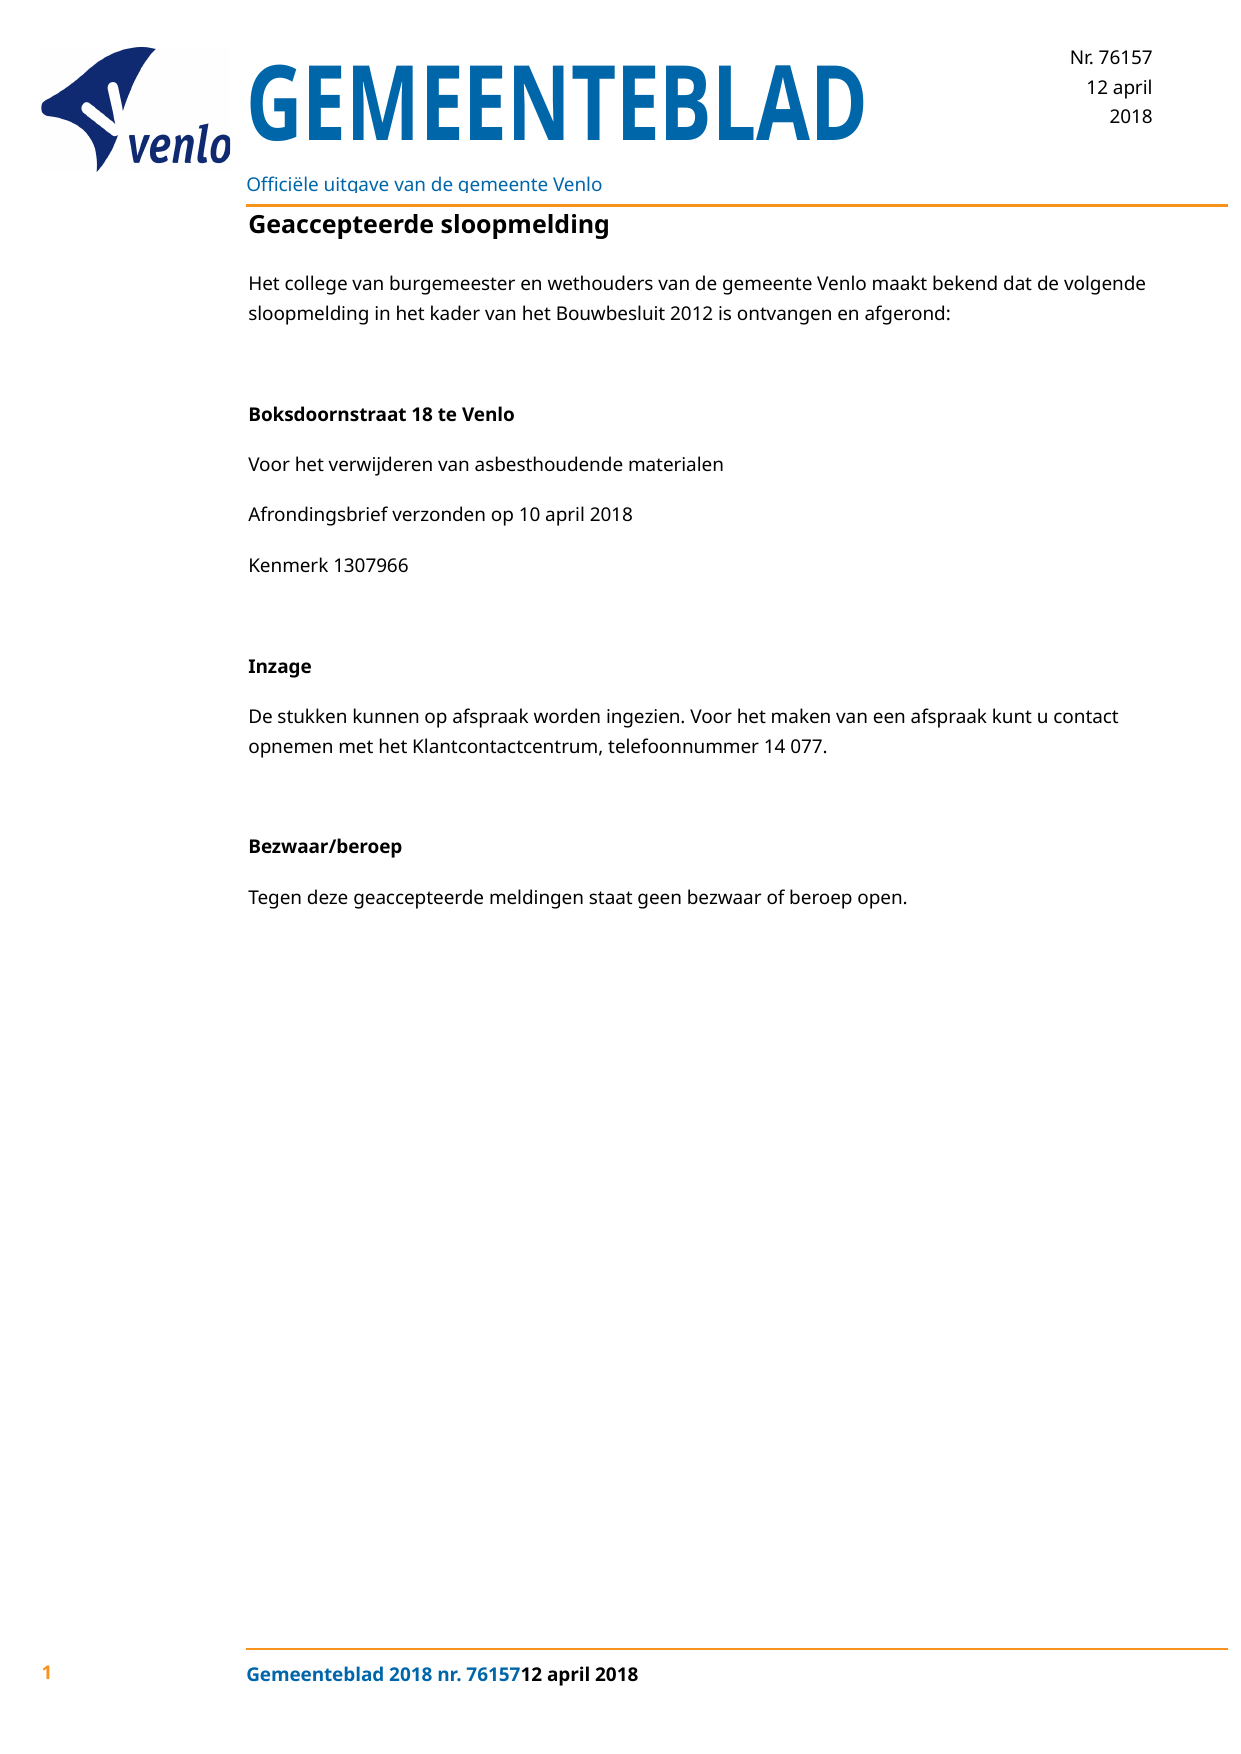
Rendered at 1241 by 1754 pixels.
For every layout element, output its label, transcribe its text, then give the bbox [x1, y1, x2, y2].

text De stukken kunnen op afspraak worden ingezien. Voor het maken van een afspraak kunt u contact opnemen met het Klantcontactcentrum, telefoonnummer 14 077. [248, 703, 1152, 758]
text Voor het verwijderen van asbesthoudende materialen [248, 451, 1152, 477]
text Afrondingsbrief verzonden op 10 april 2018 [248, 502, 1152, 527]
picture [41, 47, 231, 172]
text Inzage [248, 653, 1152, 678]
text Het college van burgemeester en wethouders van de gemeente Venlo maakt bekend dat de volgende sloopmelding in het kader van het Bouwbesluit 2012 is ontvangen en afgerond: [248, 270, 1152, 326]
text Boksdoornstraat 18 te Venlo [248, 401, 1152, 426]
text Kenmerk 1307966 [248, 552, 1152, 578]
text Bezwaar/beroep [248, 834, 1152, 859]
text Geaccepteerde sloopmelding [248, 207, 1152, 241]
text Tegen deze geaccepteerde meldingen staat geen bezwaar of beroep open. [248, 884, 1152, 910]
